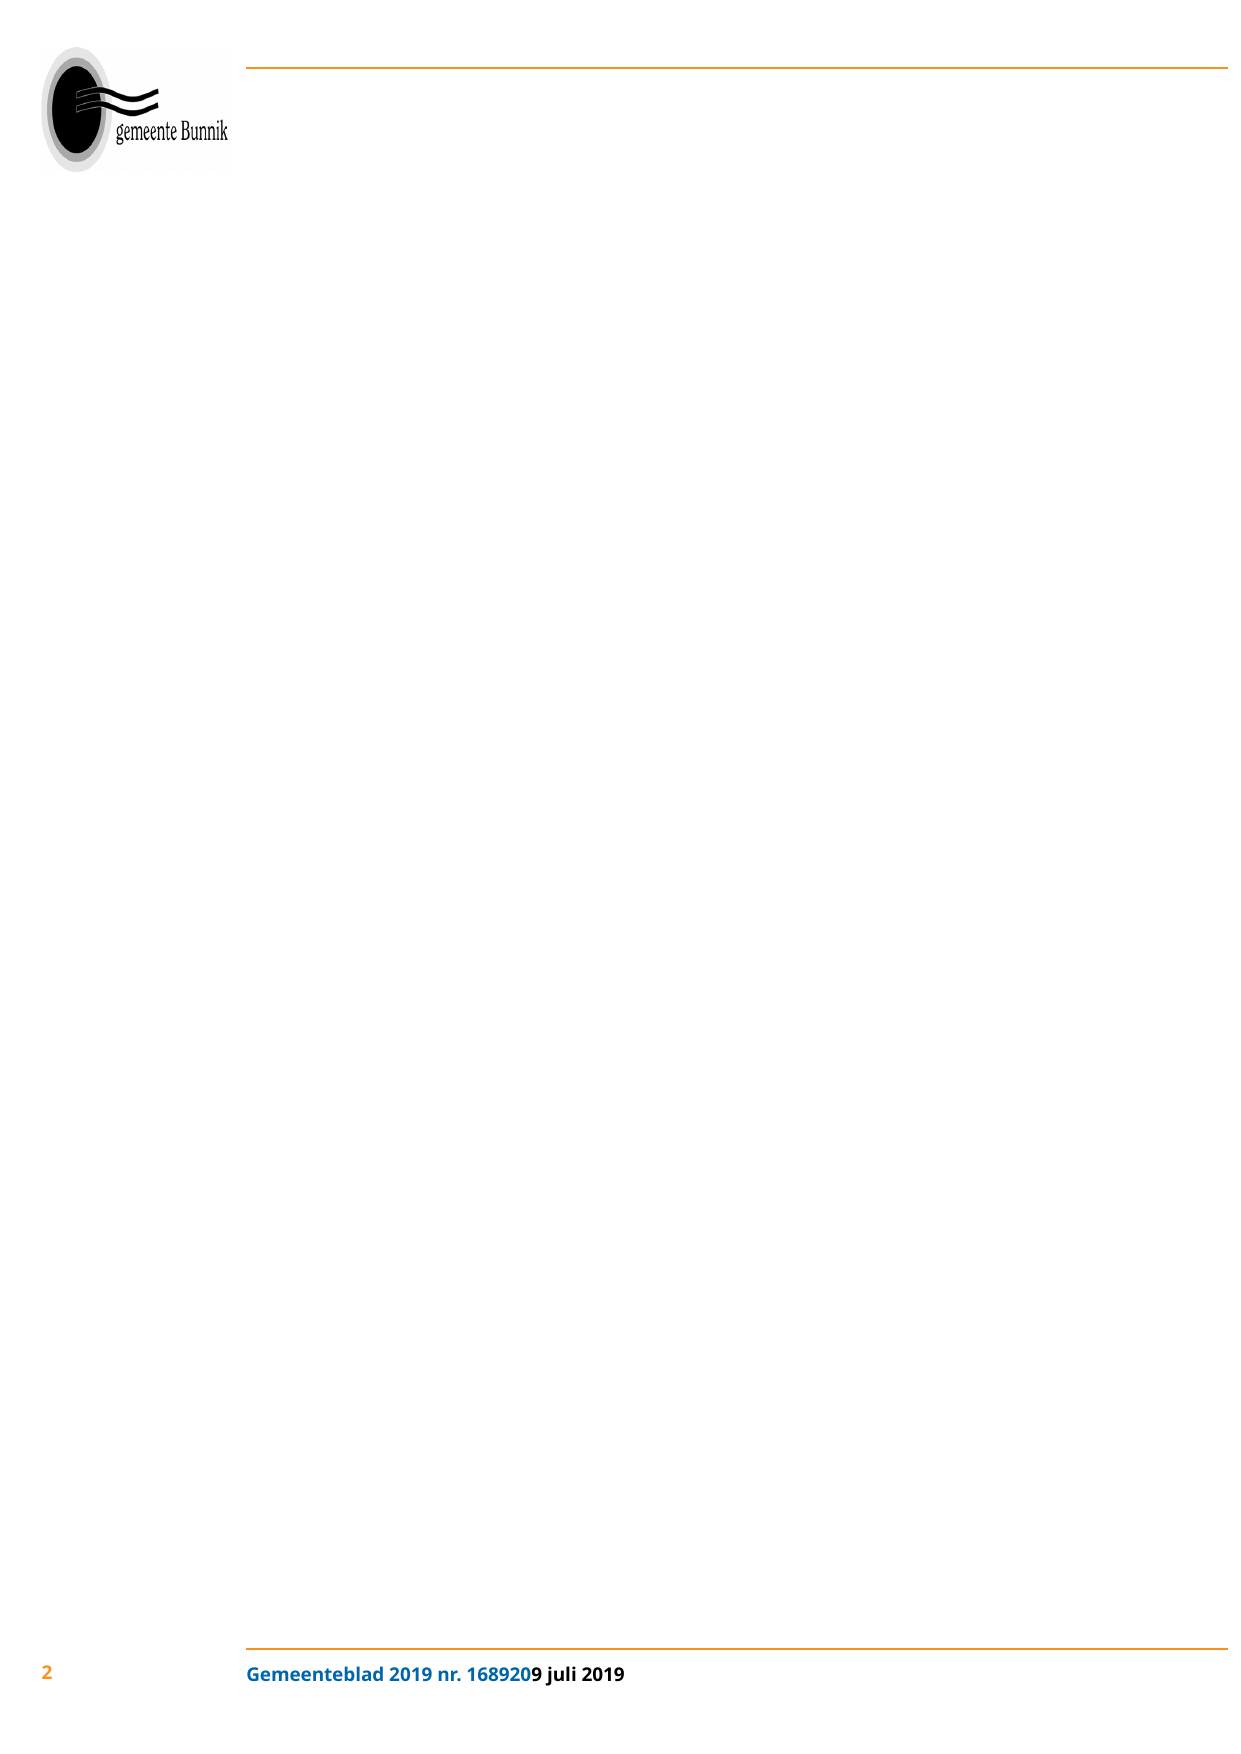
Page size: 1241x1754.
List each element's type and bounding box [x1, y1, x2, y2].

picture [41, 47, 231, 172]
